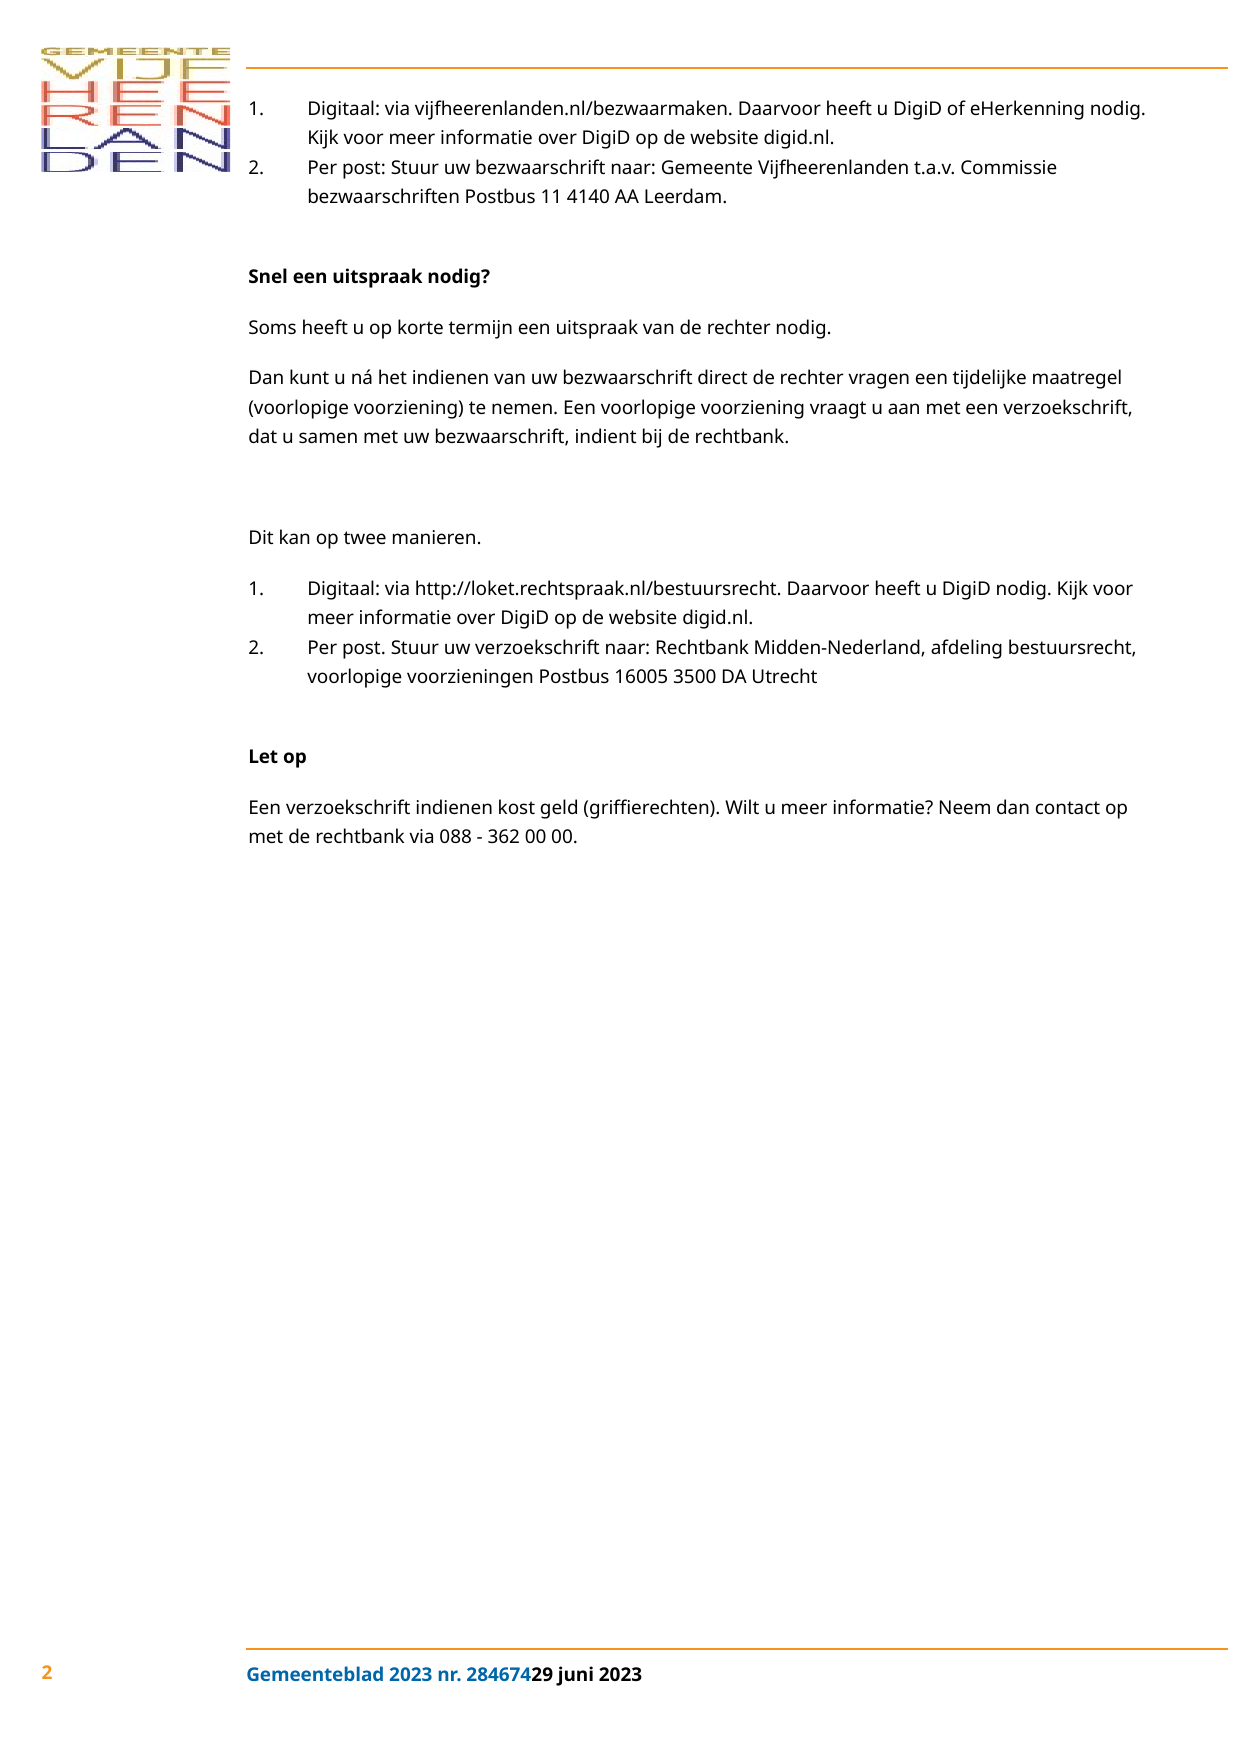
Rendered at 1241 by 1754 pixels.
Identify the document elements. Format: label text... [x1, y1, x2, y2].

text Let op [248, 743, 1152, 769]
text Soms heeft u op korte termijn een uitspraak van de rechter nodig. [248, 314, 1152, 340]
list Per post: Stuur uw bezwaarschrift naar: Gemeente Vijfheerenlanden t.a.v. Commissie bezwaarschriften Postbus 11 4140 AA Leerdam. [248, 154, 1152, 209]
list Digitaal: via vijfheerenlanden.nl/bezwaarmaken. Daarvoor heeft u DigiD of eHerkenning nodig. Kijk voor meer informatie over DigiD op de website digid.nl. [248, 95, 1152, 150]
list Digitaal: via http://loket.rechtspraak.nl/bestuursrecht. Daarvoor heeft u DigiD nodig. Kijk voor meer informatie over DigiD op de website digid.nl. [248, 575, 1152, 630]
text Een verzoekschrift indienen kost geld (griffierechten). Wilt u meer informatie? Neem dan contact op met de rechtbank via 088 - 362 00 00. [248, 794, 1152, 849]
text Dan kunt u ná het indienen van uw bezwaarschrift direct de rechter vragen een tijdelijke maatregel (voorlopige voorziening) te nemen. Een voorlopige voorziening vraagt u aan met een verzoekschrift, dat u samen met uw bezwaarschrift, indient bij de rechtbank. [248, 364, 1152, 449]
list Per post. Stuur uw verzoekschrift naar: Rechtbank Midden-Nederland, afdeling bestuursrecht, voorlopige voorzieningen Postbus 16005 3500 DA Utrecht [248, 634, 1152, 689]
text Snel een uitspraak nodig? [248, 263, 1152, 289]
picture [41, 47, 231, 172]
text Dit kan op twee manieren. [248, 524, 1152, 550]
